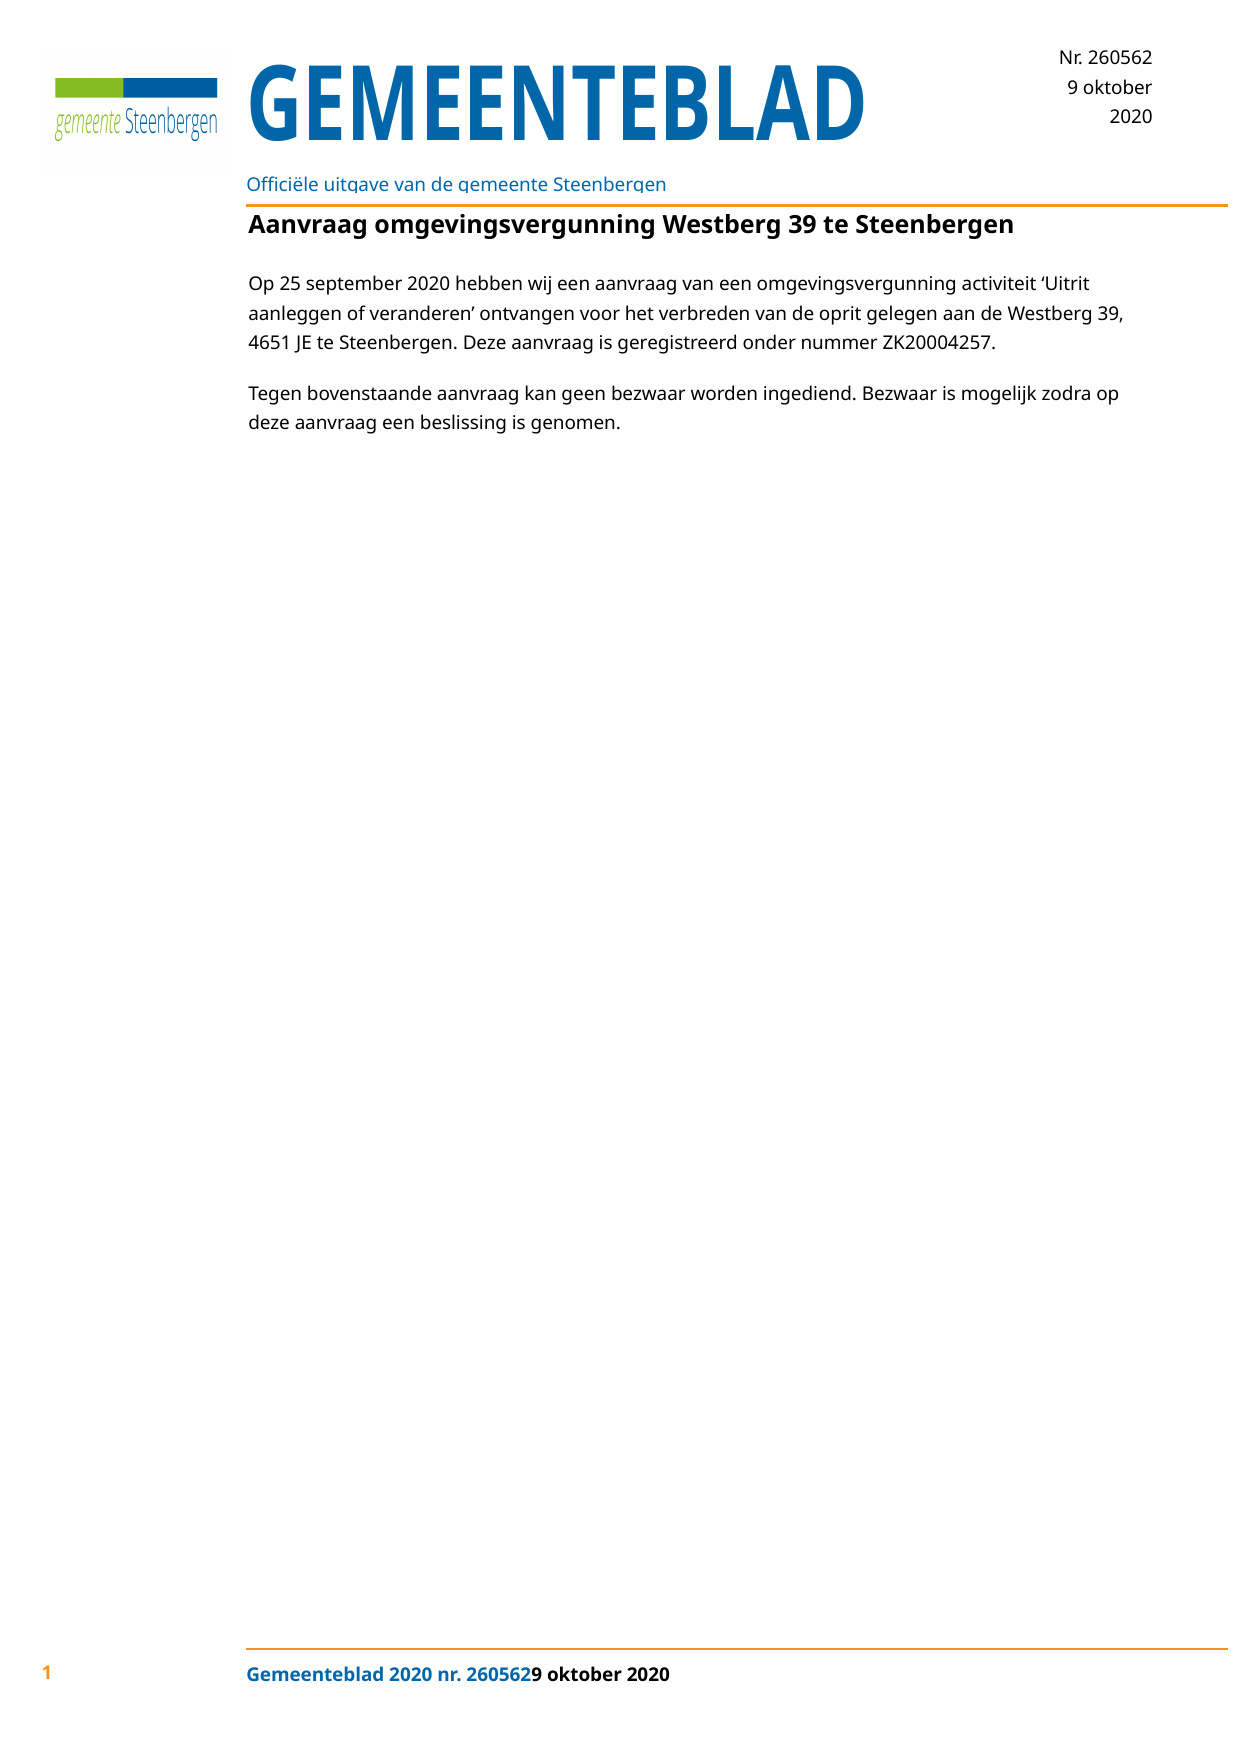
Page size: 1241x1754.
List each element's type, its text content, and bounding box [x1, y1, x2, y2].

picture [41, 47, 231, 172]
text Tegen bovenstaande aanvraag kan geen bezwaar worden ingediend. Bezwaar is mogelijk zodra op deze aanvraag een beslissing is genomen. [248, 380, 1152, 435]
text Op 25 september 2020 hebben wij een aanvraag van een omgevingsvergunning activiteit ‘Uitrit aanleggen of veranderen’ ontvangen voor het verbreden van de oprit gelegen aan de Westberg 39, 4651 JE te Steenbergen. Deze aanvraag is geregistreerd onder nummer ZK20004257. [248, 270, 1152, 355]
text Aanvraag omgevingsvergunning Westberg 39 te Steenbergen [248, 207, 1152, 241]
